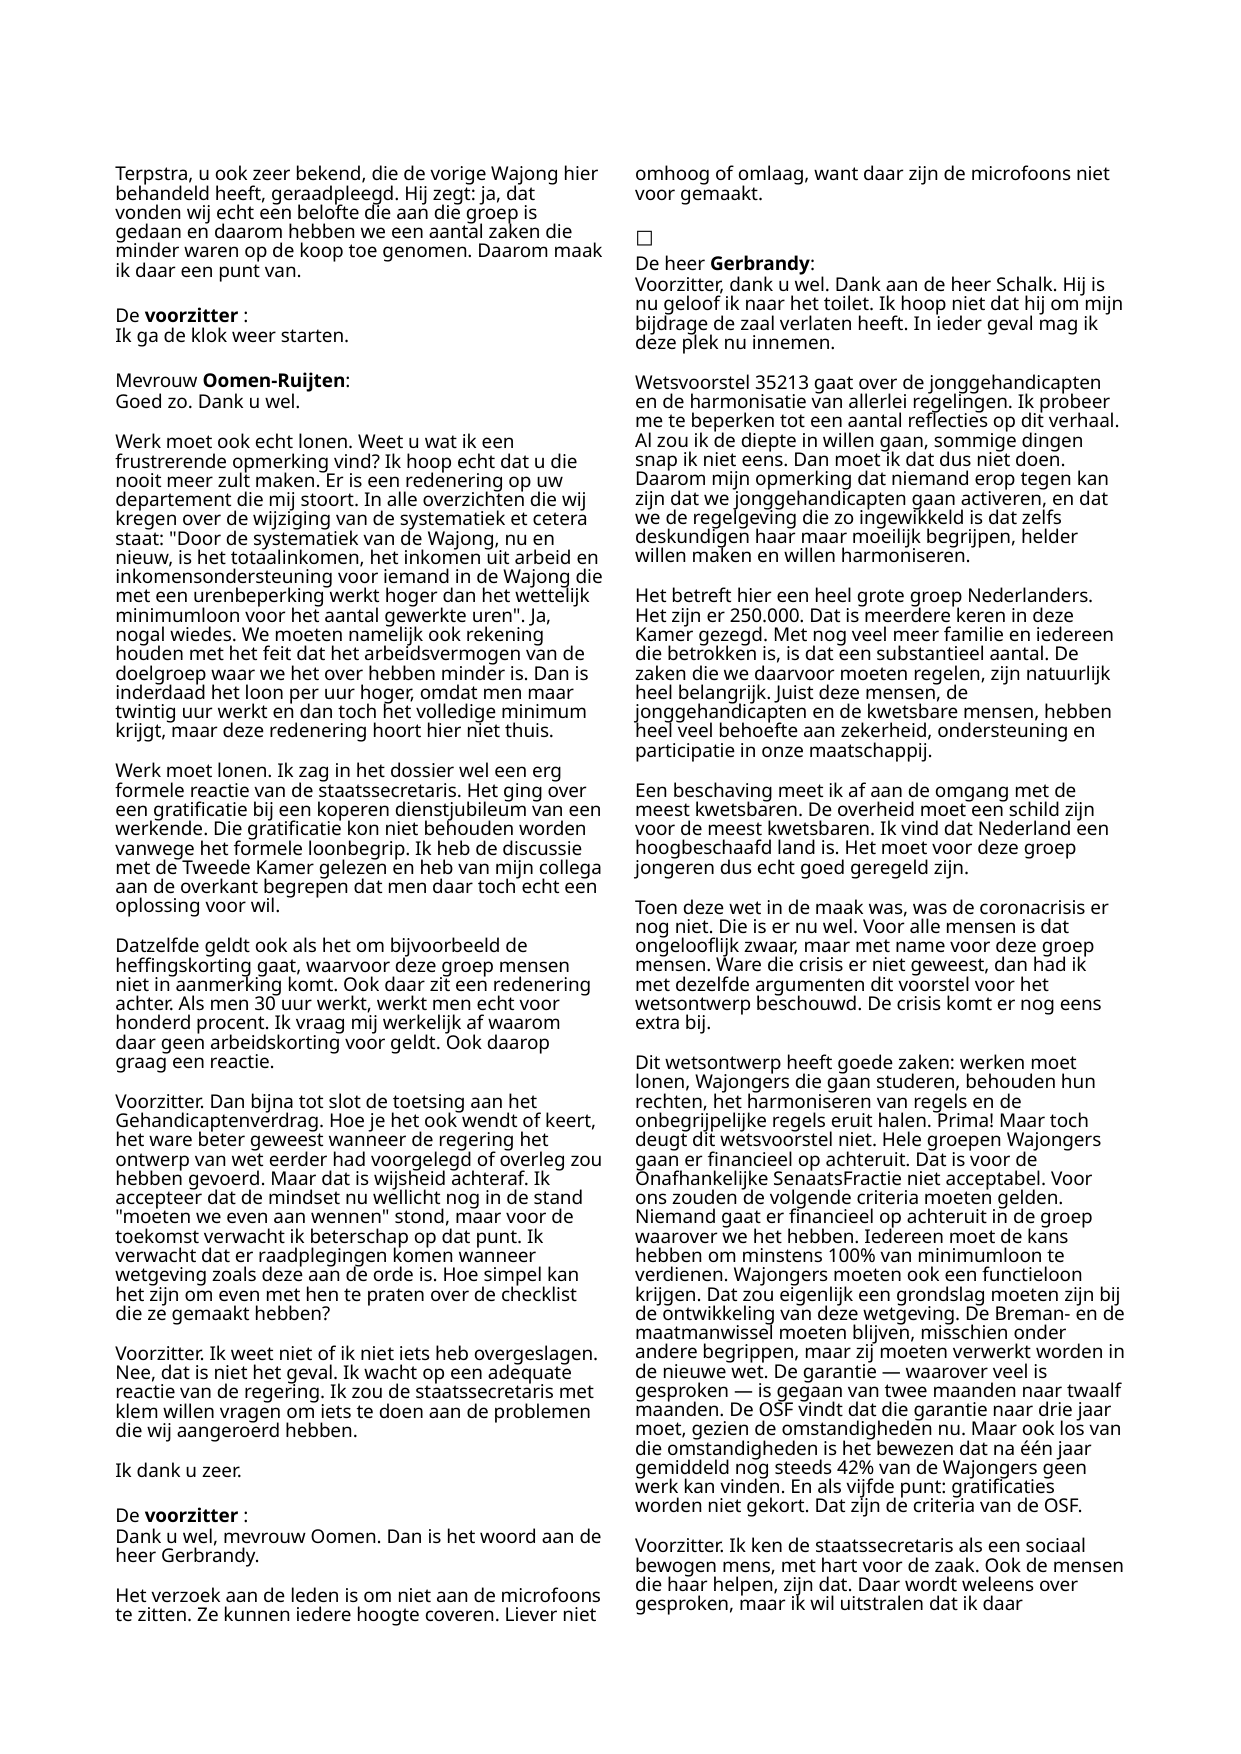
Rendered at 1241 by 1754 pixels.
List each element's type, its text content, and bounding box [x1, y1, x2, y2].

text De voorzitter : [115, 1502, 605, 1528]
text ⬜ [635, 225, 1125, 250]
text Voorzitter. Ik weet niet of ik niet iets heb overgeslagen. Nee, dat is niet het geval. Ik wacht op een adequate reactie van de regering. Ik zou de staatssecretaris met klem willen vragen om iets te doen aan de problemen die wij aangeroerd hebben. [115, 1345, 605, 1441]
text De voorzitter : [115, 302, 605, 327]
text Voorzitter, dank u wel. Dank aan de heer Schalk. Hij is nu geloof ik naar het toilet. Ik hoop niet dat hij om mijn bijdrage de zaal verlaten heeft. In ieder geval mag ik deze plek nu innemen. [635, 276, 1125, 353]
text De heer Gerbrandy: [635, 250, 1125, 276]
text Toen deze wet in de maak was, was de coronacrisis er nog niet. Die is er nu wel. Voor alle mensen is dat ongelooflijk zwaar, maar met name voor deze groep mensen. Ware die crisis er niet geweest, dan had ik met dezelfde argumenten dit voorstel voor het wetsontwerp beschouwd. De crisis komt er nog eens extra bij. [635, 899, 1125, 1033]
text Een beschaving meet ik af aan de omgang met de meest kwetsbaren. De overheid moet een schild zijn voor de meest kwetsbaren. Ik vind dat Nederland een hoogbeschaafd land is. Het moet voor deze groep jongeren dus echt goed geregeld zijn. [635, 782, 1125, 878]
text Terpstra, u ook zeer bekend, die de vorige Wajong hier behandeld heeft, geraadpleegd. Hij zegt: ja, dat vonden wij echt een belofte die aan die groep is gedaan en daarom hebben we een aantal zaken die minder waren op de koop toe genomen. Daarom maak ik daar een punt van. [115, 165, 605, 281]
text omhoog of omlaag, want daar zijn de microfoons niet voor gemaakt. [635, 165, 1125, 204]
text Datzelfde geldt ook als het om bijvoorbeeld de heffingskorting gaat, waarvoor deze groep mensen niet in aanmerking komt. Ook daar zit een redenering achter. Als men 30 uur werkt, werkt men echt voor honderd procent. Ik vraag mij werkelijk af waarom daar geen arbeidskorting voor geldt. Ook daarop graag een reactie. [115, 937, 605, 1072]
text Goed zo. Dank u wel. [115, 393, 605, 413]
text Ik dank u zeer. [115, 1462, 605, 1481]
text Werk moet ook echt lonen. Weet u wat ik een frustrerende opmerking vind? Ik hoop echt dat u die nooit meer zult maken. Er is een redenering op uw departement die mij stoort. In alle overzichten die wij kregen over de wijziging van de systematiek et cetera staat: "Door de systematiek van de Wajong, nu en nieuw, is het totaalinkomen, het inkomen uit arbeid en inkomensondersteuning voor iemand in de Wajong die met een urenbeperking werkt hoger dan het wettelijk minimumloon voor het aantal gewerkte uren". Ja, nogal wiedes. We moeten namelijk ook rekening houden met het feit dat het arbeidsvermogen van de doelgroep waar we het over hebben minder is. Dan is inderdaad het loon per uur hoger, omdat men maar twintig uur werkt en dan toch het volledige minimum krijgt, maar deze redenering hoort hier niet thuis. [115, 433, 605, 742]
text Voorzitter. Ik ken de staatssecretaris als een sociaal bewogen mens, met hart voor de zaak. Ook de mensen die haar helpen, zijn dat. Daar wordt weleens over gesproken, maar ik wil uitstralen dat ik daar [635, 1537, 1125, 1614]
text Werk moet lonen. Ik zag in het dossier wel een erg formele reactie van de staatssecretaris. Het ging over een gratificatie bij een koperen dienstjubileum van een werkende. Die gratificatie kon niet behouden worden vanwege het formele loonbegrip. Ik heb de discussie met de Tweede Kamer gelezen en heb van mijn collega aan de overkant begrepen dat men daar toch echt een oplossing voor wil. [115, 762, 605, 917]
text Het betreft hier een heel grote groep Nederlanders. Het zijn er 250.000. Dat is meerdere keren in deze Kamer gezegd. Met nog veel meer familie en iedereen die betrokken is, is dat een substantieel aantal. De zaken die we daarvoor moeten regelen, zijn natuurlijk heel belangrijk. Juist deze mensen, de jonggehandicapten en de kwetsbare mensen, hebben heel veel behoefte aan zekerheid, ondersteuning en participatie in onze maatschappij. [635, 587, 1125, 761]
text Ik ga de klok weer starten. [115, 327, 605, 347]
text Voorzitter. Dan bijna tot slot de toetsing aan het Gehandicaptenverdrag. Hoe je het ook wendt of keert, het ware beter geweest wanneer de regering het ontwerp van wet eerder had voorgelegd of overleg zou hebben gevoerd. Maar dat is wijsheid achteraf. Ik accepteer dat de mindset nu wellicht nog in de stand "moeten we even aan wennen" stond, maar voor de toekomst verwacht ik beterschap op dat punt. Ik verwacht dat er raadplegingen komen wanneer wetgeving zoals deze aan de orde is. Hoe simpel kan het zijn om even met hen te praten over de checklist die ze gemaakt hebben? [115, 1093, 605, 1324]
text Wetsvoorstel 35213 gaat over de jonggehandicapten en de harmonisatie van allerlei regelingen. Ik probeer me te beperken tot een aantal reflecties op dit verhaal. Al zou ik de diepte in willen gaan, sommige dingen snap ik niet eens. Dan moet ik dat dus niet doen. Daarom mijn opmerking dat niemand erop tegen kan zijn dat we jonggehandicapten gaan activeren, en dat we de regelgeving die zo ingewikkeld is dat zelfs deskundigen haar maar moeilijk begrijpen, helder willen maken en willen harmoniseren. [635, 374, 1125, 567]
text Mevrouw Oomen-Ruijten: [115, 368, 605, 393]
text Het verzoek aan de leden is om niet aan de microfoons te zitten. Ze kunnen iedere hoogte coveren. Liever niet [115, 1587, 605, 1626]
text Dank u wel, mevrouw Oomen. Dan is het woord aan de heer Gerbrandy. [115, 1528, 605, 1566]
text Dit wetsontwerp heeft goede zaken: werken moet lonen, Wajongers die gaan studeren, behouden hun rechten, het harmoniseren van regels en de onbegrijpelijke regels eruit halen. Prima! Maar toch deugt dit wetsvoorstel niet. Hele groepen Wajongers gaan er financieel op achteruit. Dat is voor de Onafhankelijke SenaatsFractie niet acceptabel. Voor ons zouden de volgende criteria moeten gelden. Niemand gaat er financieel op achteruit in de groep waarover we het hebben. Iedereen moet de kans hebben om minstens 100% van minimumloon te verdienen. Wajongers moeten ook een functieloon krijgen. Dat zou eigenlijk een grondslag moeten zijn bij de ontwikkeling van deze wetgeving. De Breman- en de maatmanwissel moeten blijven, misschien onder andere begrippen, maar zij moeten verwerkt worden in de nieuwe wet. De garantie — waarover veel is gesproken — is gegaan van twee maanden naar twaalf maanden. De OSF vindt dat die garantie naar drie jaar moet, gezien de omstandigheden nu. Maar ook los van die omstandigheden is het bewezen dat na één jaar gemiddeld nog steeds 42% van de Wajongers geen werk kan vinden. En als vijfde punt: gratificaties worden niet gekort. Dat zijn de criteria van de OSF. [635, 1054, 1125, 1517]
